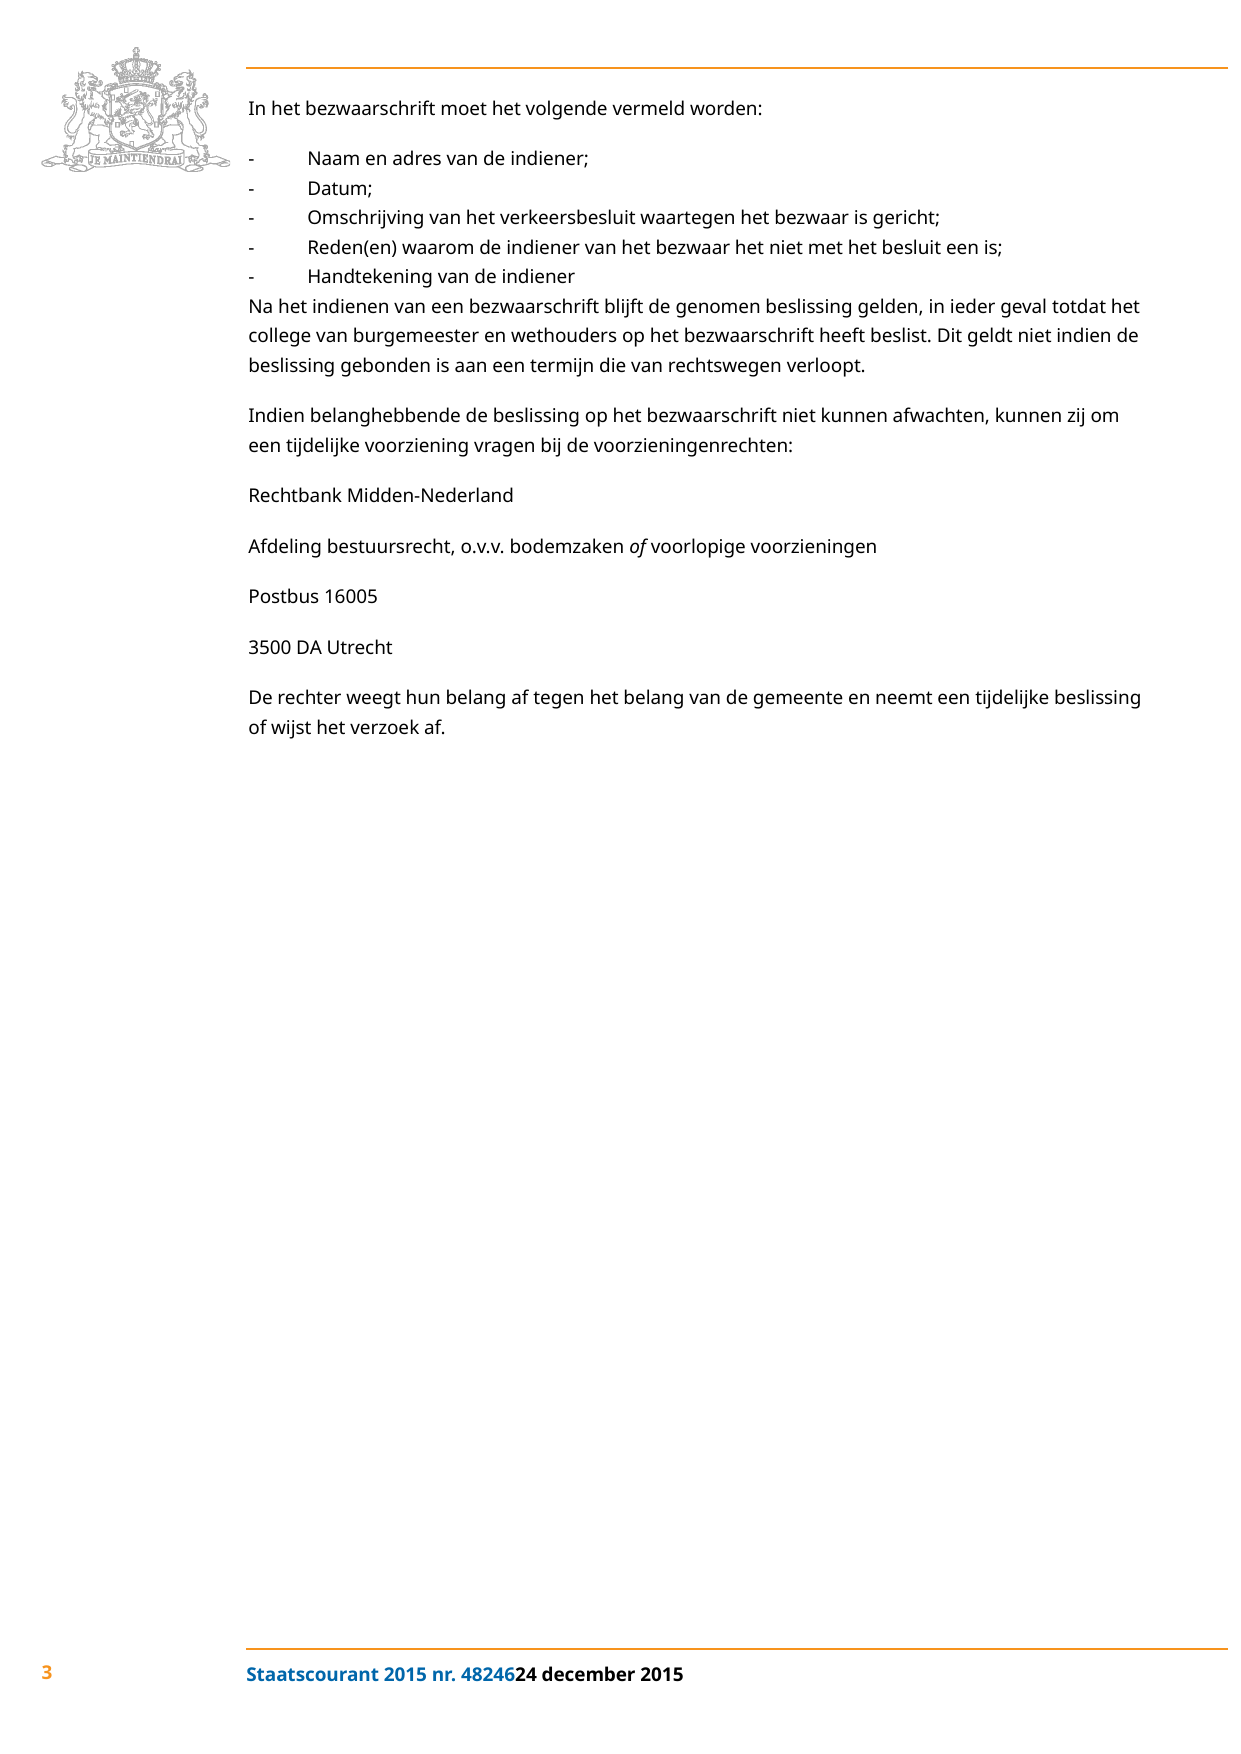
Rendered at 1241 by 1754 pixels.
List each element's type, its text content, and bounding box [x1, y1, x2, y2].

text Indien belanghebbende de beslissing op het bezwaarschrift niet kunnen afwachten, kunnen zij om een tijdelijke voorziening vragen bij de voorzieningenrechten: [248, 403, 1152, 458]
text De rechter weegt hun belang af tegen het belang van de gemeente en neemt een tijdelijke beslissing of wijst het verzoek af. [248, 684, 1152, 740]
list Datum; [248, 175, 1152, 201]
list Reden(en) waarom de indiener van het bezwaar het niet met het besluit een is; [248, 234, 1152, 260]
text Postbus 16005 [248, 583, 1152, 609]
text 3500 DA Utrecht [248, 634, 1152, 660]
text In het bezwaarschrift moet het volgende vermeld worden: [248, 95, 1152, 121]
list Handtekening van de indiener [248, 263, 1152, 289]
list Omschrijving van het verkeersbesluit waartegen het bezwaar is gericht; [248, 204, 1152, 230]
picture [41, 47, 231, 172]
list Naam en adres van de indiener; [248, 145, 1152, 171]
text Afdeling bestuursrecht, o.v.v. bodemzaken of voorlopige voorzieningen [248, 533, 1152, 559]
text Na het indienen van een bezwaarschrift blijft de genomen beslissing gelden, in ieder geval totdat het college van burgemeester en wethouders op het bezwaarschrift heeft beslist. Dit geldt niet indien de beslissing gebonden is aan een termijn die van rechtswegen verloopt. [248, 293, 1152, 378]
text Rechtbank Midden-Nederland [248, 483, 1152, 508]
